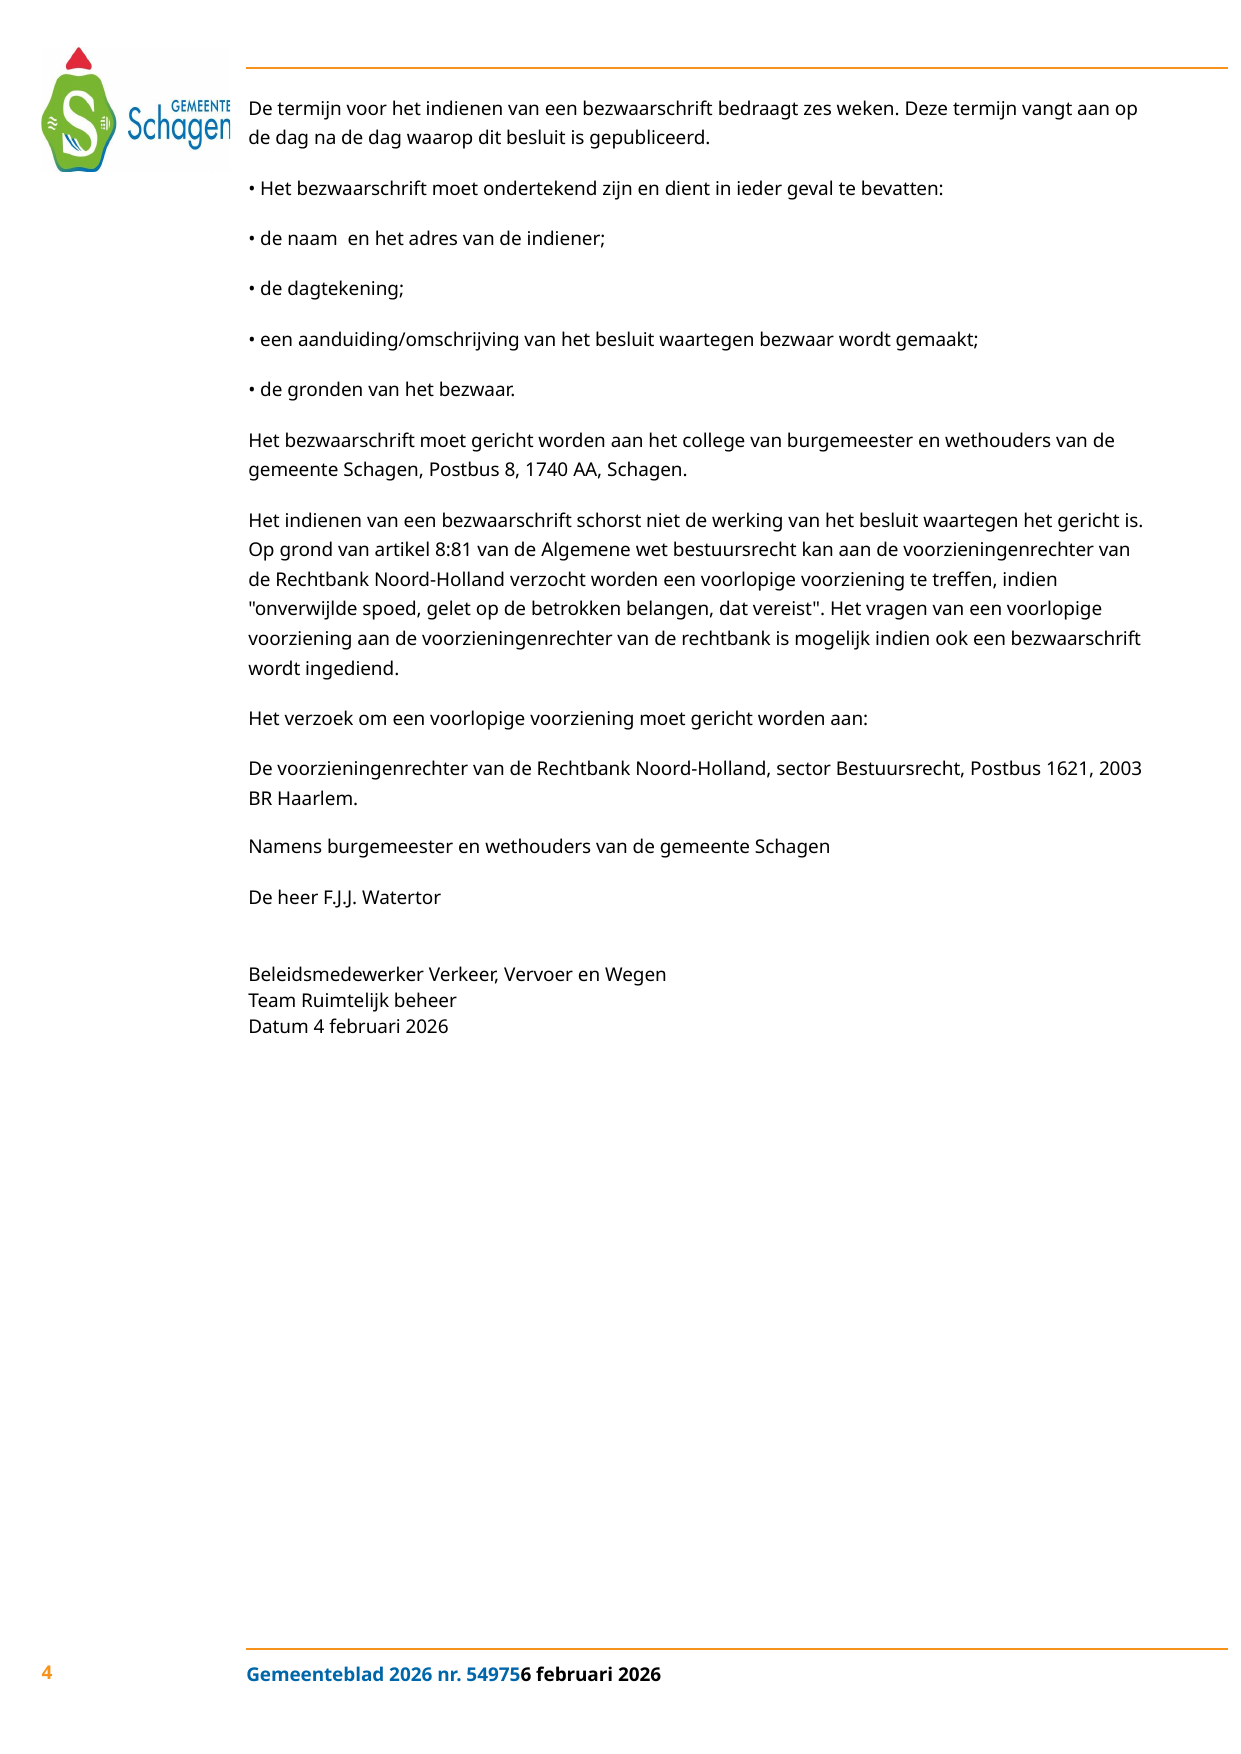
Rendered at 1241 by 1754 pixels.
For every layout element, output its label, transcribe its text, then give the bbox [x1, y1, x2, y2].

text De voorzieningenrechter van de Rechtbank Noord-Holland, sector Bestuursrecht, Postbus 1621, 2003 BR Haarlem. [248, 756, 1152, 811]
text Beleidsmedewerker Verkeer, Vervoer en Wegen [248, 962, 1152, 987]
text • de gronden van het bezwaar. [248, 376, 1152, 402]
picture [41, 47, 231, 172]
text De termijn voor het indienen van een bezwaarschrift bedraagt zes weken. Deze termijn vangt aan op de dag na de dag waarop dit besluit is gepubliceerd. [248, 95, 1152, 150]
text Datum 4 februari 2026 [248, 1013, 1152, 1039]
text • een aanduiding/omschrijving van het besluit waartegen bezwaar wordt gemaakt; [248, 326, 1152, 352]
text Team Ruimtelijk beheer [248, 987, 1152, 1013]
text • de dagtekening; [248, 276, 1152, 301]
text Het bezwaarschrift moet gericht worden aan het college van burgemeester en wethouders van de gemeente Schagen, Postbus 8, 1740 AA, Schagen. [248, 427, 1152, 482]
text De heer F.J.J. Watertor [248, 884, 1152, 910]
text Het verzoek om een voorlopige voorziening moet gericht worden aan: [248, 705, 1152, 731]
text • Het bezwaarschrift moet ondertekend zijn en dient in ieder geval te bevatten: [248, 175, 1152, 201]
text • de naam en het adres van de indiener; [248, 225, 1152, 251]
text Het indienen van een bezwaarschrift schorst niet de werking van het besluit waartegen het gericht is. Op grond van artikel 8:81 van de Algemene wet bestuursrecht kan aan de voorzieningenrechter van de Rechtbank Noord-Holland verzocht worden een voorlopige voorziening te treffen, indien "onverwijlde spoed, gelet op de betrokken belangen, dat vereist". Het vragen van een voorlopige voorziening aan de voorzieningenrechter van de rechtbank is mogelijk indien ook een bezwaarschrift wordt ingediend. [248, 507, 1152, 681]
text Namens burgemeester en wethouders van de gemeente Schagen [248, 833, 1152, 859]
